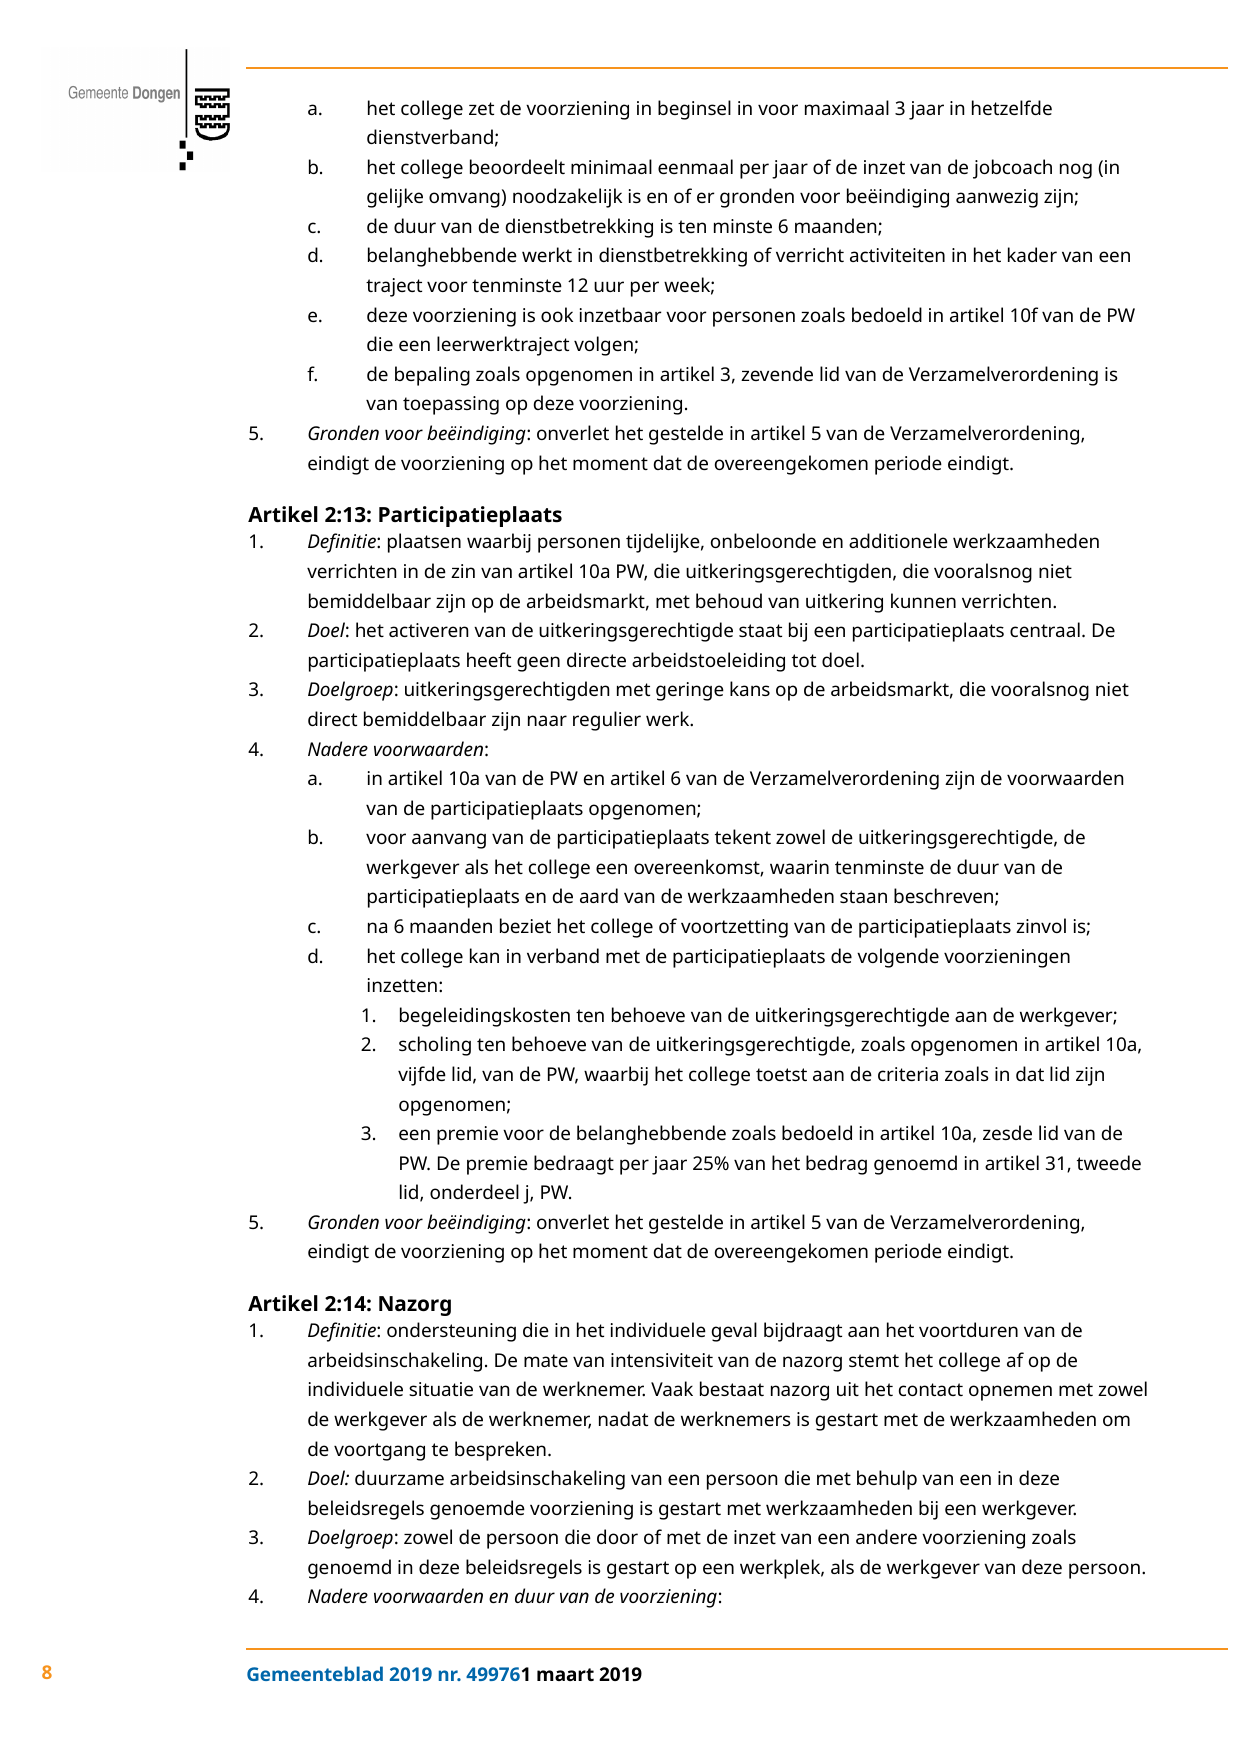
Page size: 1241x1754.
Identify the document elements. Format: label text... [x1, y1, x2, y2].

list de duur van de dienstbetrekking is ten minste 6 maanden; [307, 213, 1152, 239]
list deze voorziening is ook inzetbaar voor personen zoals bedoeld in artikel 10f van de PW die een leerwerktraject volgen; [307, 302, 1152, 357]
list Nadere voorwaarden: [248, 736, 1152, 761]
list het college kan in verband met de participatieplaats de volgende voorzieningen inzetten: [307, 943, 1152, 998]
text Artikel 2:13: Participatieplaats [248, 500, 1152, 529]
list Nadere voorwaarden en duur van de voorziening: [248, 1584, 1152, 1609]
list het college zet de voorziening in beginsel in voor maximaal 3 jaar in hetzelfde dienstverband; [307, 95, 1152, 150]
list in artikel 10a van de PW en artikel 6 van de Verzamelverordening zijn de voorwaarden van de participatieplaats opgenomen; [307, 765, 1152, 821]
picture [41, 47, 231, 172]
list Definitie: plaatsen waarbij personen tijdelijke, onbeloonde en additionele werkzaamheden verrichten in de zin van artikel 10a PW, die uitkeringsgerechtigden, die vooralsnog niet bemiddelbaar zijn op de arbeidsmarkt, met behoud van uitkering kunnen verrichten. [248, 529, 1152, 613]
list belanghebbende werkt in dienstbetrekking of verricht activiteiten in het kader van een traject voor tenminste 12 uur per week; [307, 243, 1152, 298]
list Doel: het activeren van de uitkeringsgerechtigde staat bij een participatieplaats centraal. De participatieplaats heeft geen directe arbeidstoeleiding tot doel. [248, 617, 1152, 673]
list Doelgroep: zowel de persoon die door of met de inzet van een andere voorziening zoals genoemd in deze beleidsregels is gestart op een werkplek, als de werkgever van deze persoon. [248, 1524, 1152, 1580]
list een premie voor de belanghebbende zoals bedoeld in artikel 10a, zesde lid van de PW. De premie bedraagt per jaar 25% van het bedrag genoemd in artikel 31, tweede lid, onderdeel j, PW. [361, 1120, 1152, 1205]
list Doel: duurzame arbeidsinschakeling van een persoon die met behulp van een in deze beleidsregels genoemde voorziening is gestart met werkzaamheden bij een werkgever. [248, 1465, 1152, 1521]
list Doelgroep: uitkeringsgerechtigden met geringe kans op de arbeidsmarkt, die vooralsnog niet direct bemiddelbaar zijn naar regulier werk. [248, 677, 1152, 732]
list Gronden voor beëindiging: onverlet het gestelde in artikel 5 van de Verzamelverordening, eindigt de voorziening op het moment dat de overeengekomen periode eindigt. [248, 1209, 1152, 1264]
list de bepaling zoals opgenomen in artikel 3, zevende lid van de Verzamelverordening is van toepassing op deze voorziening. [307, 361, 1152, 416]
list begeleidingskosten ten behoeve van de uitkeringsgerechtigde aan de werkgever; [361, 1002, 1152, 1028]
list scholing ten behoeve van de uitkeringsgerechtigde, zoals opgenomen in artikel 10a, vijfde lid, van de PW, waarbij het college toetst aan de criteria zoals in dat lid zijn opgenomen; [361, 1032, 1152, 1116]
list het college beoordeelt minimaal eenmaal per jaar of de inzet van de jobcoach nog (in gelijke omvang) noodzakelijk is en of er gronden voor beëindiging aanwezig zijn; [307, 154, 1152, 209]
text Artikel 2:14: Nazorg [248, 1289, 1152, 1317]
list voor aanvang van de participatieplaats tekent zowel de uitkeringsgerechtigde, de werkgever als het college een overeenkomst, waarin tenminste de duur van de participatieplaats en de aard van de werkzaamheden staan beschreven; [307, 824, 1152, 909]
list na 6 maanden beziet het college of voortzetting van de participatieplaats zinvol is; [307, 913, 1152, 939]
list Gronden voor beëindiging: onverlet het gestelde in artikel 5 van de Verzamelverordening, eindigt de voorziening op het moment dat de overeengekomen periode eindigt. [248, 420, 1152, 476]
list Definitie: ondersteuning die in het individuele geval bijdraagt aan het voortduren van de arbeidsinschakeling. De mate van intensiviteit van de nazorg stemt het college af op de individuele situatie van de werknemer. Vaak bestaat nazorg uit het contact opnemen met zowel de werkgever als de werknemer, nadat de werknemers is gestart met de werkzaamheden om de voortgang te bespreken. [248, 1317, 1152, 1462]
